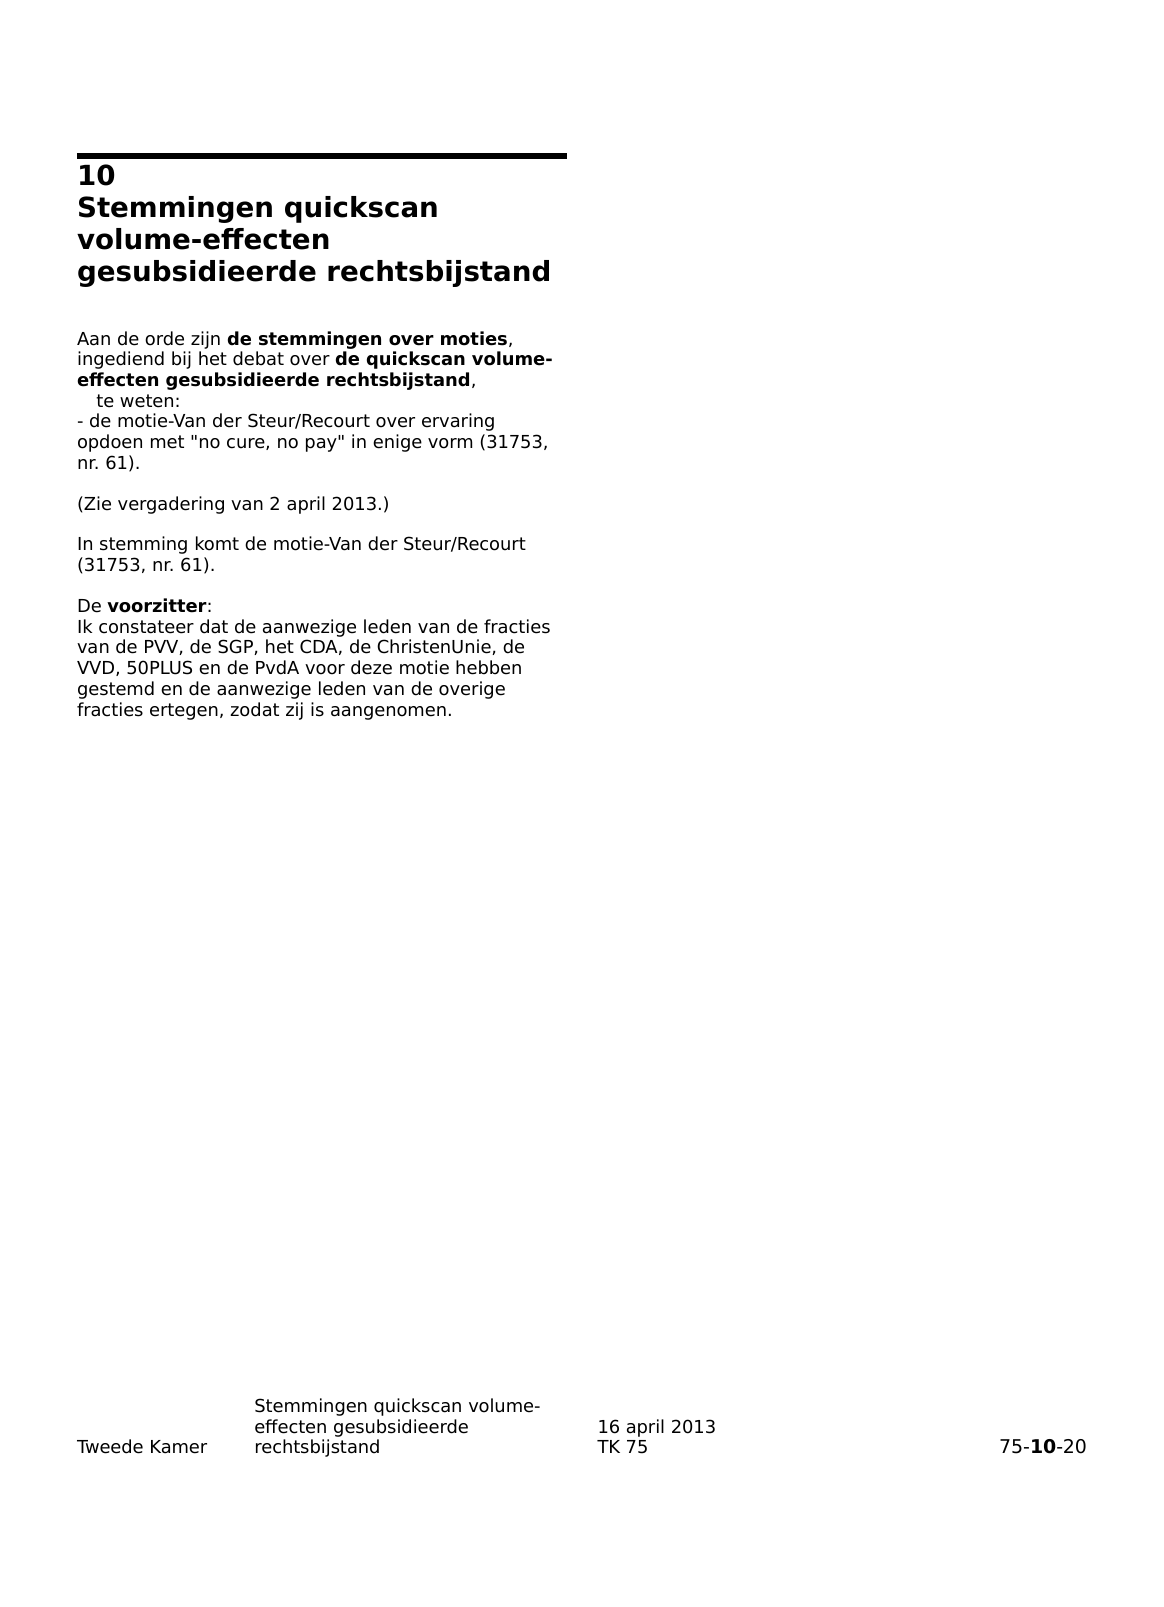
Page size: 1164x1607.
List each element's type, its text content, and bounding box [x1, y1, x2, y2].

text te weten: [77, 391, 567, 411]
text De voorzitter: [77, 596, 567, 616]
text Aan de orde zijn de stemmingen over moties, ingediend bij het debat over de quickscan volume-effecten gesubsidieerde rechtsbijstand, [77, 328, 567, 391]
text - de motie-Van der Steur/Recourt over ervaring opdoen met "no cure, no pay" in enige vorm (31753, nr. 61). [77, 411, 567, 473]
text In stemming komt de motie-Van der Steur/Recourt (31753, nr. 61). [77, 534, 567, 576]
text Ik constateer dat de aanwezige leden van de fracties van de PVV, de SGP, het CDA, de ChristenUnie, de VVD, 50PLUS en de PvdA voor deze motie hebben gestemd en de aanwezige leden van de overige fracties ertegen, zodat zij is aangenomen. [77, 616, 567, 720]
title 10 Stemmingen quickscan volume-effecten gesubsidieerde rechtsbijstand [77, 159, 567, 288]
text (Zie vergadering van 2 april 2013.) [77, 493, 567, 514]
